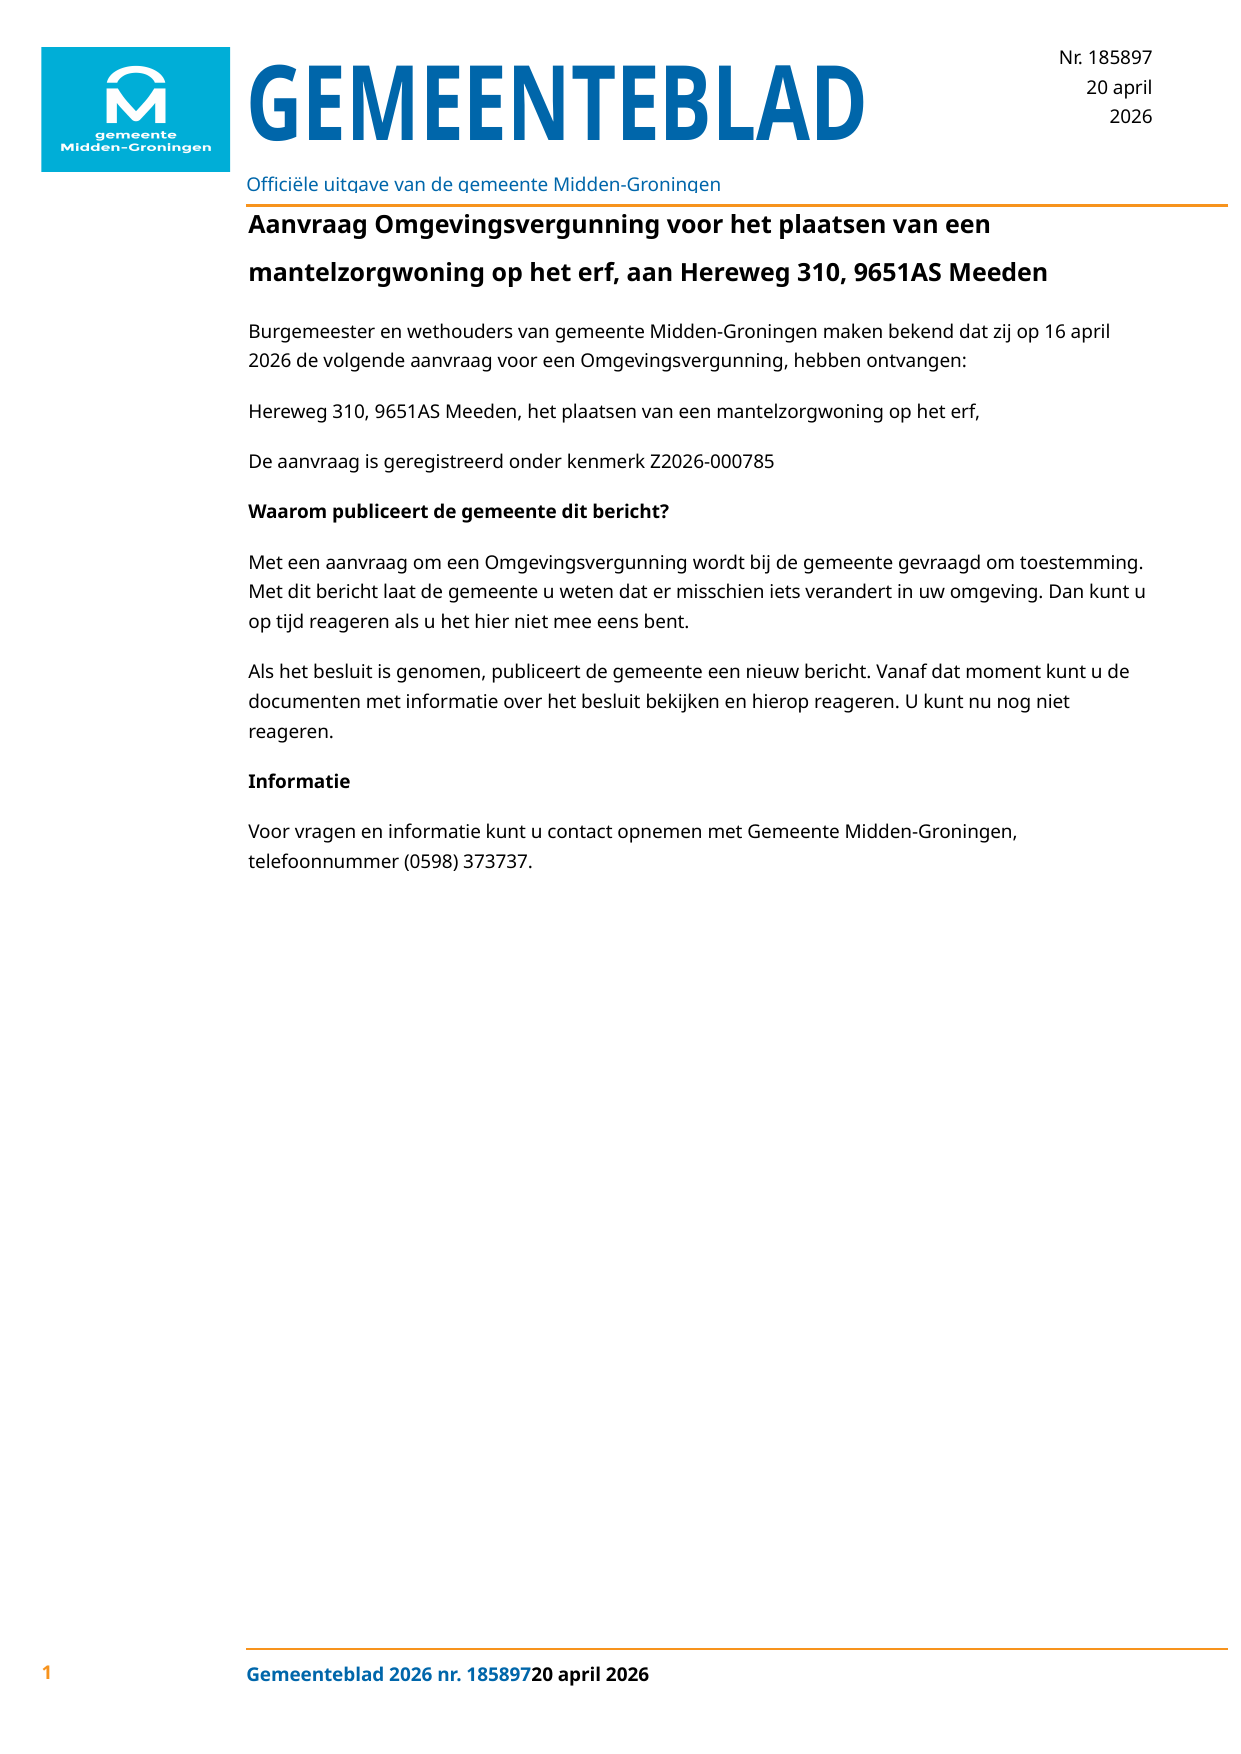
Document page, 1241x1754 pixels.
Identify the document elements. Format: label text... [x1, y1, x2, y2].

text Aanvraag Omgevingsvergunning voor het plaatsen van een mantelzorgwoning op het erf, aan Hereweg 310, 9651AS Meeden [248, 207, 1152, 288]
text Burgemeester en wethouders van gemeente Midden-Groningen maken bekend dat zij op 16 april 2026 de volgende aanvraag voor een Omgevingsvergunning, hebben ontvangen: [248, 318, 1152, 373]
text Met een aanvraag om een Omgevingsvergunning wordt bij de gemeente gevraagd om toestemming. Met dit bericht laat de gemeente u weten dat er misschien iets verandert in uw omgeving. Dan kunt u op tijd reageren als u het hier niet mee eens bent. [248, 549, 1152, 634]
picture [108, 66, 164, 82]
picture [184, 146, 190, 153]
picture [107, 89, 165, 122]
text De aanvraag is geregistreerd onder kenmerk Z2026-000785 [248, 448, 1152, 474]
text Informatie [248, 768, 1152, 794]
text Waarom publiceert de gemeente dit bericht? [248, 499, 1152, 524]
text Als het besluit is genomen, publiceert de gemeente een nieuw bericht. Vanaf dat moment kunt u de documenten met informatie over het besluit bekijken en hierop reageren. U kunt nu nog niet reageren. [248, 659, 1152, 744]
text Voor vragen en informatie kunt u contact opnemen met Gemeente Midden-Groningen, telefoonnummer (0598) 373737. [248, 819, 1152, 874]
text Hereweg 310, 9651AS Meeden, het plaatsen van een mantelzorgwoning op het erf, [248, 398, 1152, 424]
